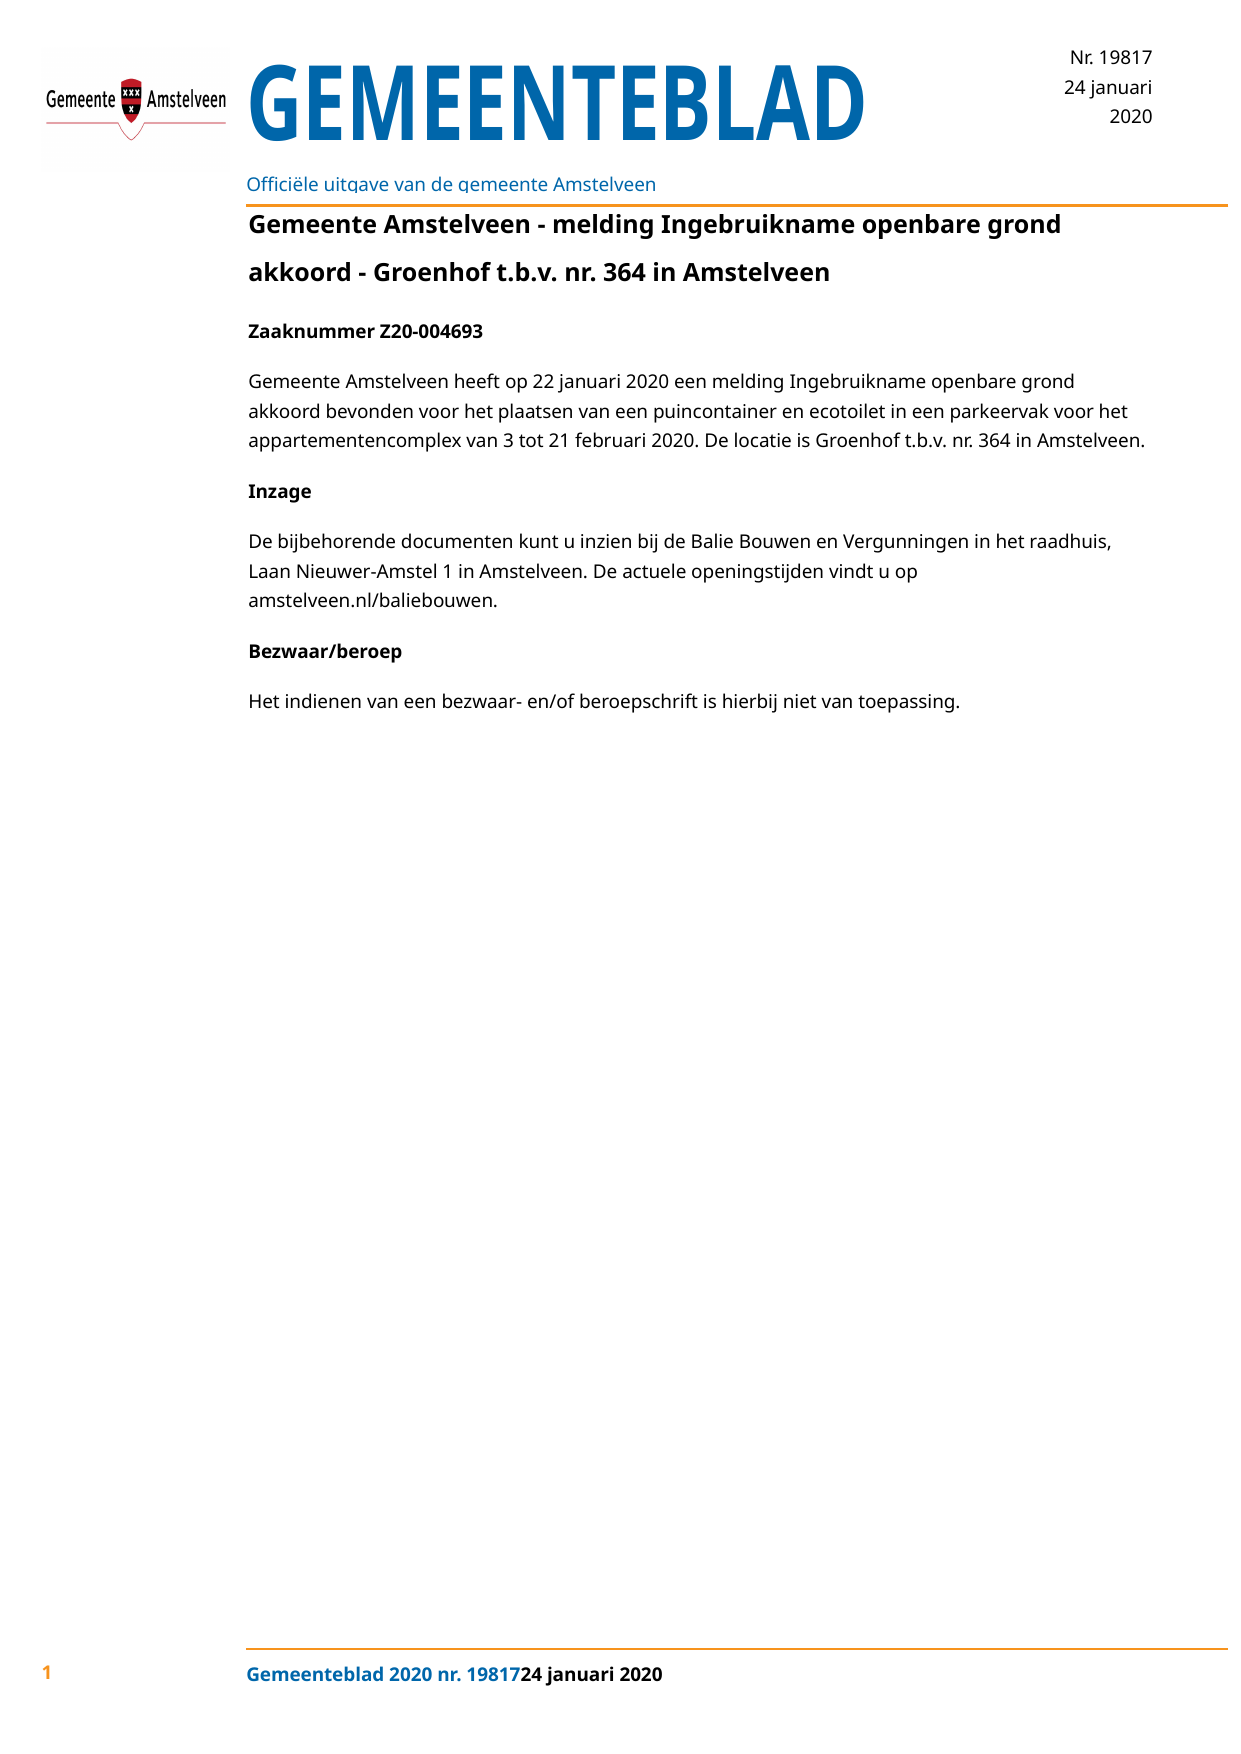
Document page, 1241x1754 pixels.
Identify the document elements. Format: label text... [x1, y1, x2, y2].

text Het indienen van een bezwaar- en/of beroepschrift is hierbij niet van toepassing. [248, 688, 1152, 714]
picture [41, 47, 231, 172]
text Bezwaar/beroep [248, 638, 1152, 664]
text Zaaknummer Z20-004693 [248, 318, 1152, 344]
text Gemeente Amstelveen heeft op 22 januari 2020 een melding Ingebruikname openbare grond akkoord bevonden voor het plaatsen van een puincontainer en ecotoilet in een parkeervak voor het appartementencomplex van 3 tot 21 februari 2020. De locatie is Groenhof t.b.v. nr. 364 in Amstelveen. [248, 368, 1152, 453]
text Inzage [248, 478, 1152, 504]
text Gemeente Amstelveen - melding Ingebruikname openbare grond akkoord - Groenhof t.b.v. nr. 364 in Amstelveen [248, 207, 1152, 288]
text De bijbehorende documenten kunt u inzien bij de Balie Bouwen en Vergunningen in het raadhuis, Laan Nieuwer-Amstel 1 in Amstelveen. De actuele openingstijden vindt u op amstelveen.nl/baliebouwen. [248, 528, 1152, 613]
